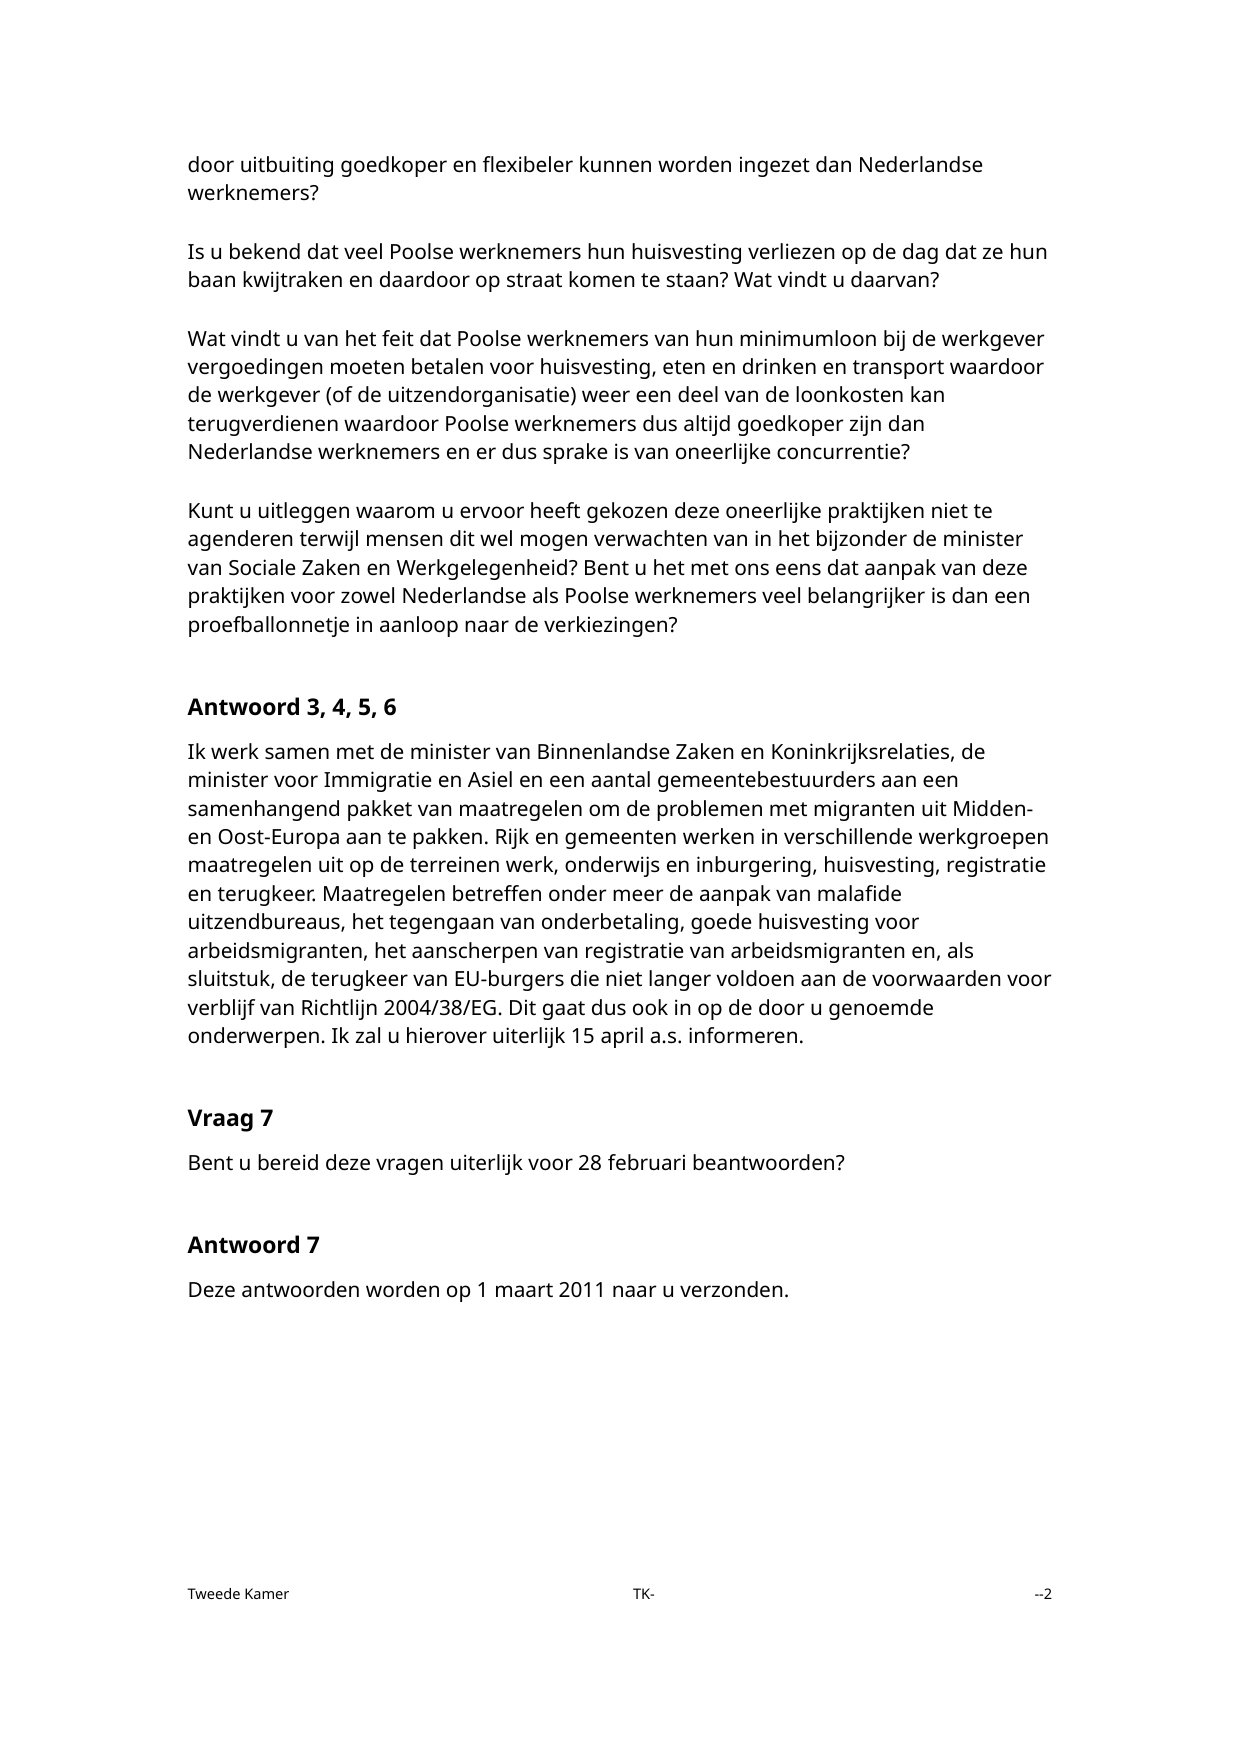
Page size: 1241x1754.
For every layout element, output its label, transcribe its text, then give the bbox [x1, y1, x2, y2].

subtitle Antwoord 7 [187, 1229, 1053, 1261]
text Wat vindt u van het feit dat Poolse werknemers van hun minimumloon bij de werkgever vergoedingen moeten betalen voor huisvesting, eten en drinken en transport waardoor de werkgever (of de uitzendorganisatie) weer een deel van de loonkosten kan terugverdienen waardoor Poolse werknemers dus altijd goedkoper zijn dan Nederlandse werknemers en er dus sprake is van oneerlijke concurrentie? [187, 324, 1053, 466]
text Kunt u uitleggen waarom u ervoor heeft gekozen deze oneerlijke praktijken niet te agenderen terwijl mensen dit wel mogen verwachten van in het bijzonder de minister van Sociale Zaken en Werkgelegenheid? Bent u het met ons eens dat aanpak van deze praktijken voor zowel Nederlandse als Poolse werknemers veel belangrijker is dan een proefballonnetje in aanloop naar de verkiezingen? [187, 496, 1053, 638]
text Bent u bereid deze vragen uiterlijk voor 28 februari beantwoorden? [187, 1148, 1053, 1177]
text Is u bekend dat veel Poolse werknemers hun huisvesting verliezen op de dag dat ze hun baan kwijtraken en daardoor op straat komen te staan? Wat vindt u daarvan? [187, 237, 1053, 294]
subtitle Antwoord 3, 4, 5, 6 [187, 691, 1053, 722]
text Ik werk samen met de minister van Binnenlandse Zaken en Koninkrijksrelaties, de minister voor Immigratie en Asiel en een aantal gemeentebestuurders aan een samenhangend pakket van maatregelen om de problemen met migranten uit Midden- en Oost-Europa aan te pakken. Rijk en gemeenten werken in verschillende werkgroepen maatregelen uit op de terreinen werk, onderwijs en inburgering, huisvesting, registratie en terugkeer. Maatregelen betreffen onder meer de aanpak van malafide uitzendbureaus, het tegengaan van onderbetaling, goede huisvesting voor arbeidsmigranten, het aanscherpen van registratie van arbeidsmigranten en, als sluitstuk, de terugkeer van EU-burgers die niet langer voldoen aan de voorwaarden voor verblijf van Richtlijn 2004/38/EG. Dit gaat dus ook in op de door u genoemde onderwerpen. Ik zal u hierover uiterlijk 15 april a.s. informeren. [187, 737, 1053, 1050]
subtitle Vraag 7 [187, 1102, 1053, 1133]
text door uitbuiting goedkoper en flexibeler kunnen worden ingezet dan Nederlandse werknemers? [187, 150, 1053, 207]
text Deze antwoorden worden op 1 maart 2011 naar u verzonden. [187, 1276, 1053, 1304]
